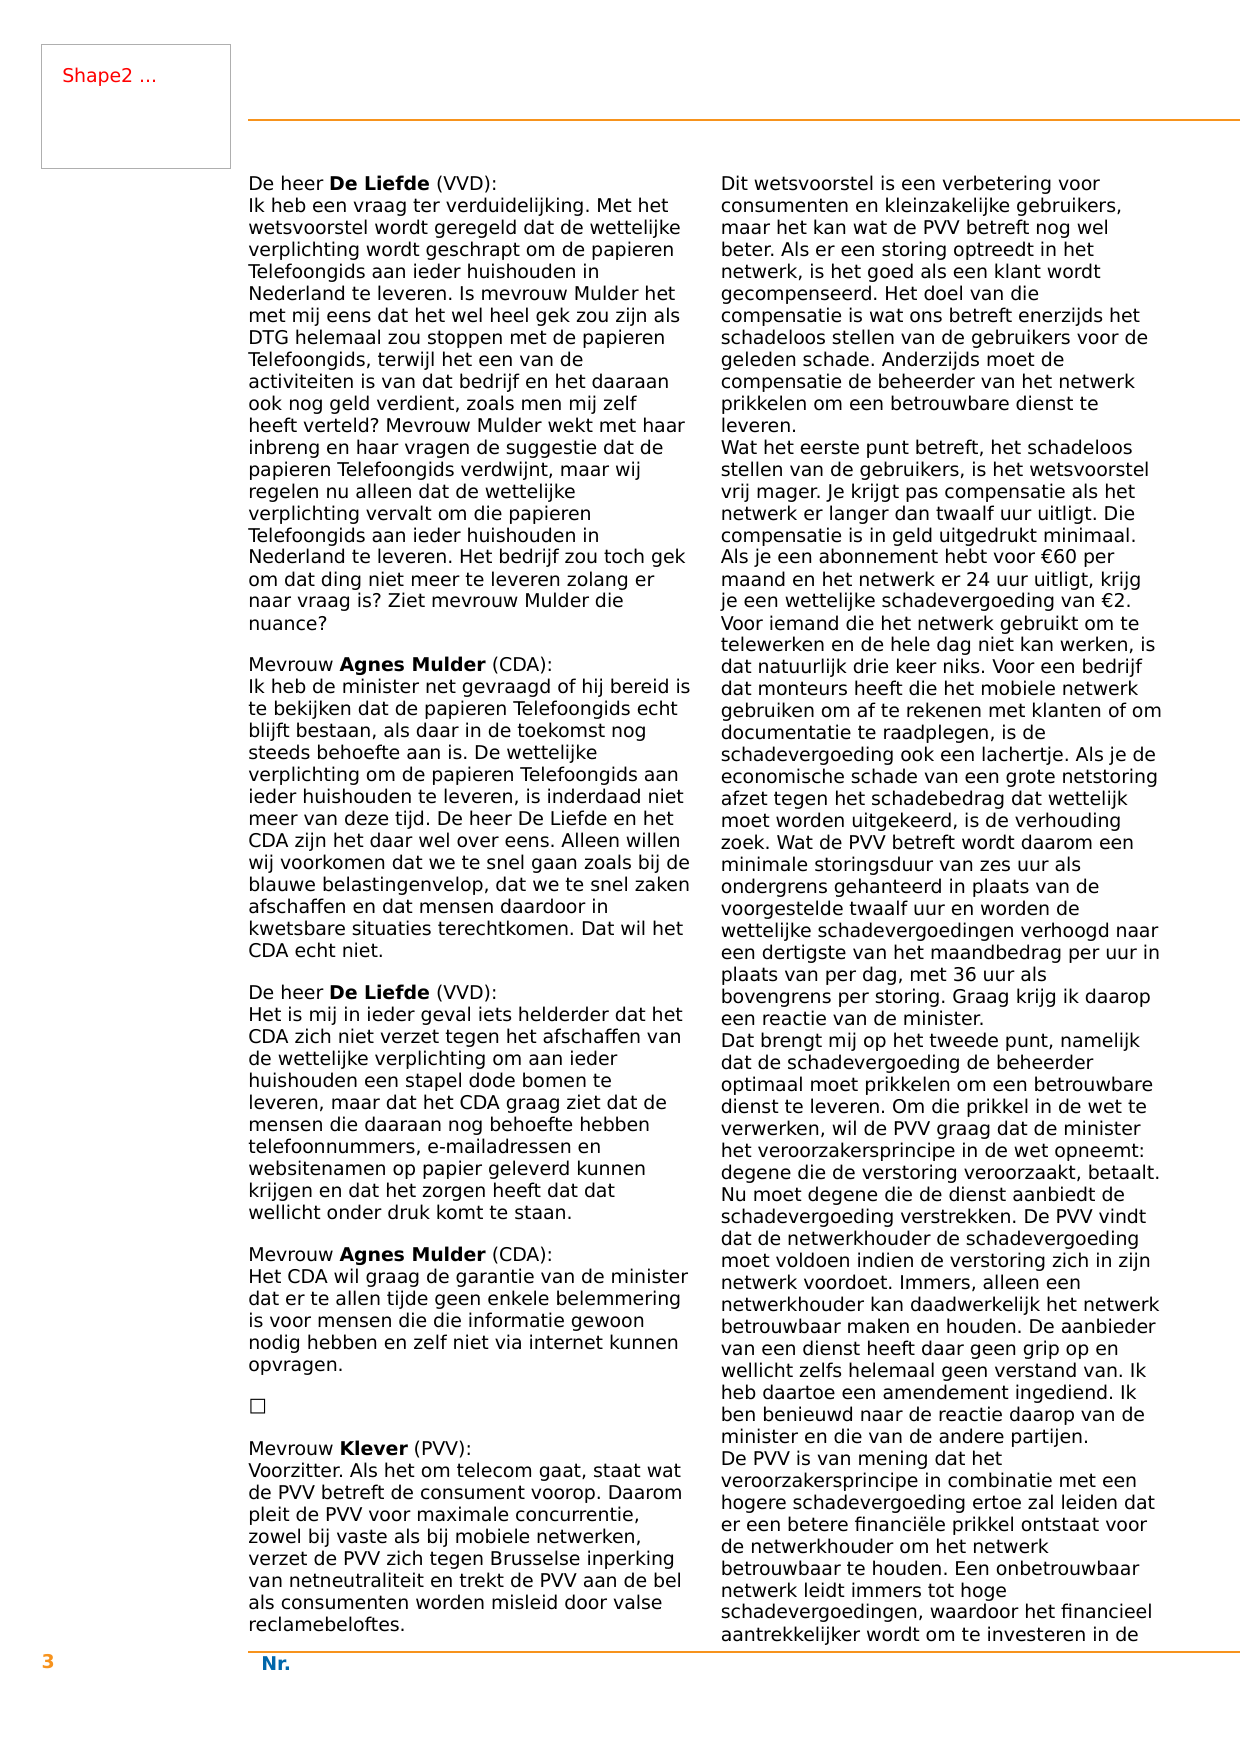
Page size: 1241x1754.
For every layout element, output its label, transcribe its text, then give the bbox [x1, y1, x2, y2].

text Het is mij in ieder geval iets helderder dat het CDA zich niet verzet tegen het afschaffen van de wettelijke verplichting om aan ieder huishouden een stapel dode bomen te leveren, maar dat het CDA graag ziet dat de mensen die daaraan nog behoefte hebben telefoonnummers, e-mailadressen en websitenamen op papier geleverd kunnen krijgen en dat het zorgen heeft dat dat wellicht onder druk komt te staan. [248, 1004, 691, 1224]
text Wat het eerste punt betreft, het schadeloos stellen van de gebruikers, is het wetsvoorstel vrij mager. Je krijgt pas compensatie als het netwerk er langer dan twaalf uur uitligt. Die compensatie is in geld uitgedrukt minimaal. Als je een abonnement hebt voor €60 per maand en het netwerk er 24 uur uitligt, krijg je een wettelijke schadevergoeding van €2. Voor iemand die het netwerk gebruikt om te telewerken en de hele dag niet kan werken, is dat natuurlijk drie keer niks. Voor een bedrijf dat monteurs heeft die het mobiele netwerk gebruiken om af te rekenen met klanten of om documentatie te raadplegen, is de schadevergoeding ook een lachertje. Als je de economische schade van een grote netstoring afzet tegen het schadebedrag dat wettelijk moet worden uitgekeerd, is de verhouding zoek. Wat de PVV betreft wordt daarom een minimale storingsduur van zes uur als ondergrens gehanteerd in plaats van de voorgestelde twaalf uur en worden de wettelijke schadevergoedingen verhoogd naar een dertigste van het maandbedrag per uur in plaats van per dag, met 36 uur als bovengrens per storing. Graag krijg ik daarop een reactie van de minister. [721, 437, 1163, 1030]
text Ik heb een vraag ter verduidelijking. Met het wetsvoorstel wordt geregeld dat de wettelijke verplichting wordt geschrapt om de papieren Telefoongids aan ieder huishouden in Nederland te leveren. Is mevrouw Mulder het met mij eens dat het wel heel gek zou zijn als DTG helemaal zou stoppen met de papieren Telefoongids, terwijl het een van de activiteiten is van dat bedrijf en het daaraan ook nog geld verdient, zoals men mij zelf heeft verteld? Mevrouw Mulder wekt met haar inbreng en haar vragen de suggestie dat de papieren Telefoongids verdwijnt, maar wij regelen nu alleen dat de wettelijke verplichting vervalt om die papieren Telefoongids aan ieder huishouden in Nederland te leveren. Het bedrijf zou toch gek om dat ding niet meer te leveren zolang er naar vraag is? Ziet mevrouw Mulder die nuance? [248, 195, 691, 634]
text Ik heb de minister net gevraagd of hij bereid is te bekijken dat de papieren Telefoongids echt blijft bestaan, als daar in de toekomst nog steeds behoefte aan is. De wettelijke verplichting om de papieren Telefoongids aan ieder huishouden te leveren, is inderdaad niet meer van deze tijd. De heer De Liefde en het CDA zijn het daar wel over eens. Alleen willen wij voorkomen dat we te snel gaan zoals bij de blauwe belastingenvelop, dat we te snel zaken afschaffen en dat mensen daardoor in kwetsbare situaties terechtkomen. Dat wil het CDA echt niet. [248, 676, 691, 962]
text Voorzitter. Als het om telecom gaat, staat wat de PVV betreft de consument voorop. Daarom pleit de PVV voor maximale concurrentie, zowel bij vaste als bij mobiele netwerken, verzet de PVV zich tegen Brusselse inperking van netneutraliteit en trekt de PVV aan de bel als consumenten worden misleid door valse reclamebeloftes. [248, 1460, 691, 1636]
text Het CDA wil graag de garantie van de minister dat er te allen tijde geen enkele belemmering is voor mensen die die informatie gewoon nodig hebben en zelf niet via internet kunnen opvragen. [248, 1266, 691, 1376]
text De heer De Liefde (VVD): [248, 982, 691, 1004]
text Mevrouw Klever (PVV): [248, 1438, 691, 1460]
text Dat brengt mij op het tweede punt, namelijk dat de schadevergoeding de beheerder optimaal moet prikkelen om een betrouwbare dienst te leveren. Om die prikkel in de wet te verwerken, wil de PVV graag dat de minister het veroorzakersprincipe in de wet opneemt: degene die de verstoring veroorzaakt, betaalt. Nu moet degene die de dienst aanbiedt de schadevergoeding verstrekken. De PVV vindt dat de netwerkhouder de schadevergoeding moet voldoen indien de verstoring zich in zijn netwerk voordoet. Immers, alleen een netwerkhouder kan daadwerkelijk het netwerk betrouwbaar maken en houden. De aanbieder van een dienst heeft daar geen grip op en wellicht zelfs helemaal geen verstand van. Ik heb daartoe een amendement ingediend. Ik ben benieuwd naar de reactie daarop van de minister en die van de andere partijen. [721, 1030, 1163, 1448]
text ⬜ [248, 1396, 691, 1418]
text Dit wetsvoorstel is een verbetering voor consumenten en kleinzakelijke gebruikers, maar het kan wat de PVV betreft nog wel beter. Als er een storing optreedt in het netwerk, is het goed als een klant wordt gecompenseerd. Het doel van die compensatie is wat ons betreft enerzijds het schadeloos stellen van de gebruikers voor de geleden schade. Anderzijds moet de compensatie de beheerder van het netwerk prikkelen om een betrouwbare dienst te leveren. [721, 173, 1163, 437]
text De PVV is van mening dat het veroorzakersprincipe in combinatie met een hogere schadevergoeding ertoe zal leiden dat er een betere financiële prikkel ontstaat voor de netwerkhouder om het netwerk betrouwbaar te houden. Een onbetrouwbaar netwerk leidt immers tot hoge schadevergoedingen, waardoor het financieel aantrekkelijker wordt om te investeren in de [721, 1448, 1163, 1645]
text De heer De Liefde (VVD): [248, 173, 691, 195]
text Mevrouw Agnes Mulder (CDA): [248, 1244, 691, 1266]
text Mevrouw Agnes Mulder (CDA): [248, 654, 691, 676]
